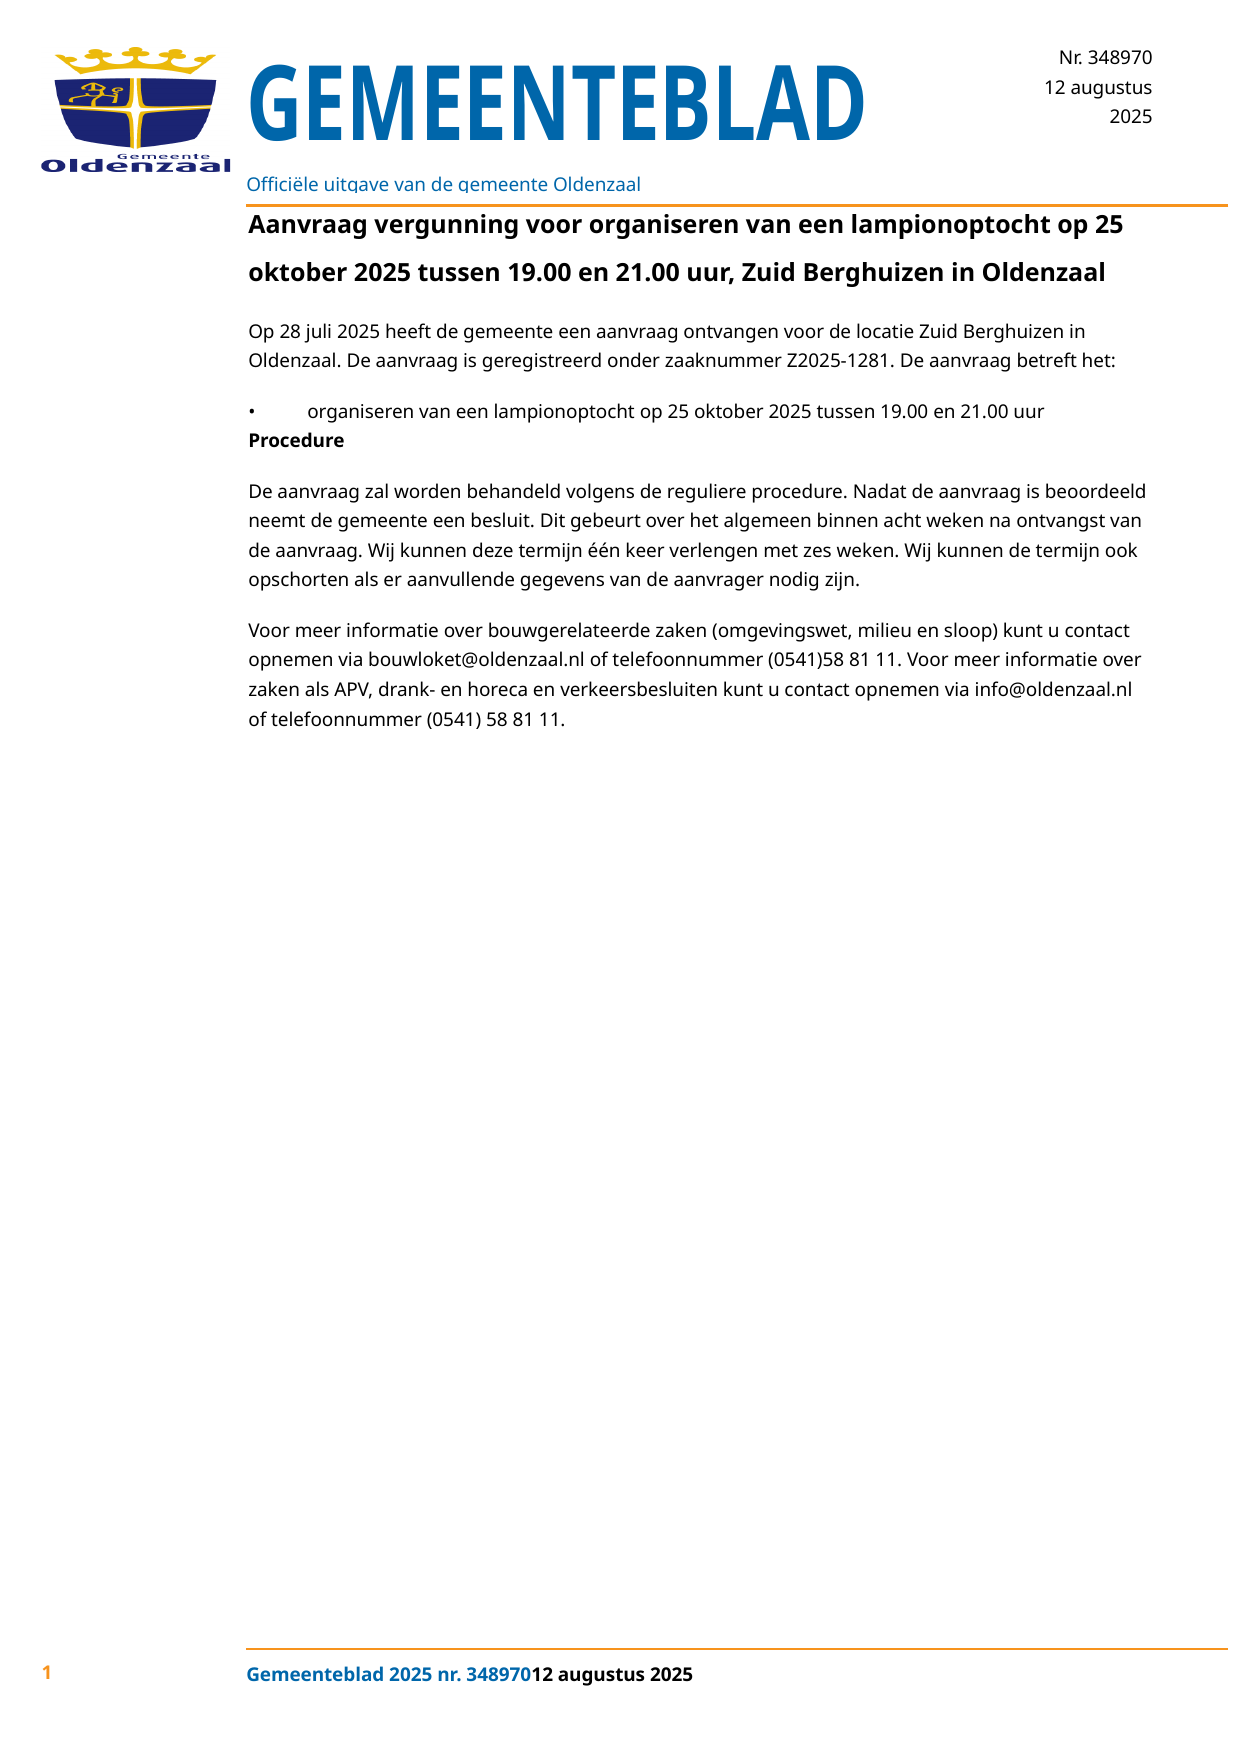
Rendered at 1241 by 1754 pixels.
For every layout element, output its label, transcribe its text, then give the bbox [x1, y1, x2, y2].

picture [41, 47, 231, 172]
text Procedure [248, 427, 1152, 453]
list organiseren van een lampionoptocht op 25 oktober 2025 tussen 19.00 en 21.00 uur [248, 398, 1152, 424]
text Op 28 juli 2025 heeft de gemeente een aanvraag ontvangen voor de locatie Zuid Berghuizen in Oldenzaal. De aanvraag is geregistreerd onder zaaknummer Z2025-1281. De aanvraag betreft het: [248, 318, 1152, 373]
text Voor meer informatie over bouwgerelateerde zaken (omgevingswet, milieu en sloop) kunt u contact opnemen via bouwloket@oldenzaal.nl of telefoonnummer (0541)58 81 11. Voor meer informatie over zaken als APV, drank- en horeca en verkeersbesluiten kunt u contact opnemen via info@oldenzaal.nl of telefoonnummer (0541) 58 81 11. [248, 617, 1152, 732]
text De aanvraag zal worden behandeld volgens de reguliere procedure. Nadat de aanvraag is beoordeeld neemt de gemeente een besluit. Dit gebeurt over het algemeen binnen acht weken na ontvangst van de aanvraag. Wij kunnen deze termijn één keer verlengen met zes weken. Wij kunnen de termijn ook opschorten als er aanvullende gegevens van de aanvrager nodig zijn. [248, 478, 1152, 592]
text Aanvraag vergunning voor organiseren van een lampionoptocht op 25 oktober 2025 tussen 19.00 en 21.00 uur, Zuid Berghuizen in Oldenzaal [248, 207, 1152, 288]
